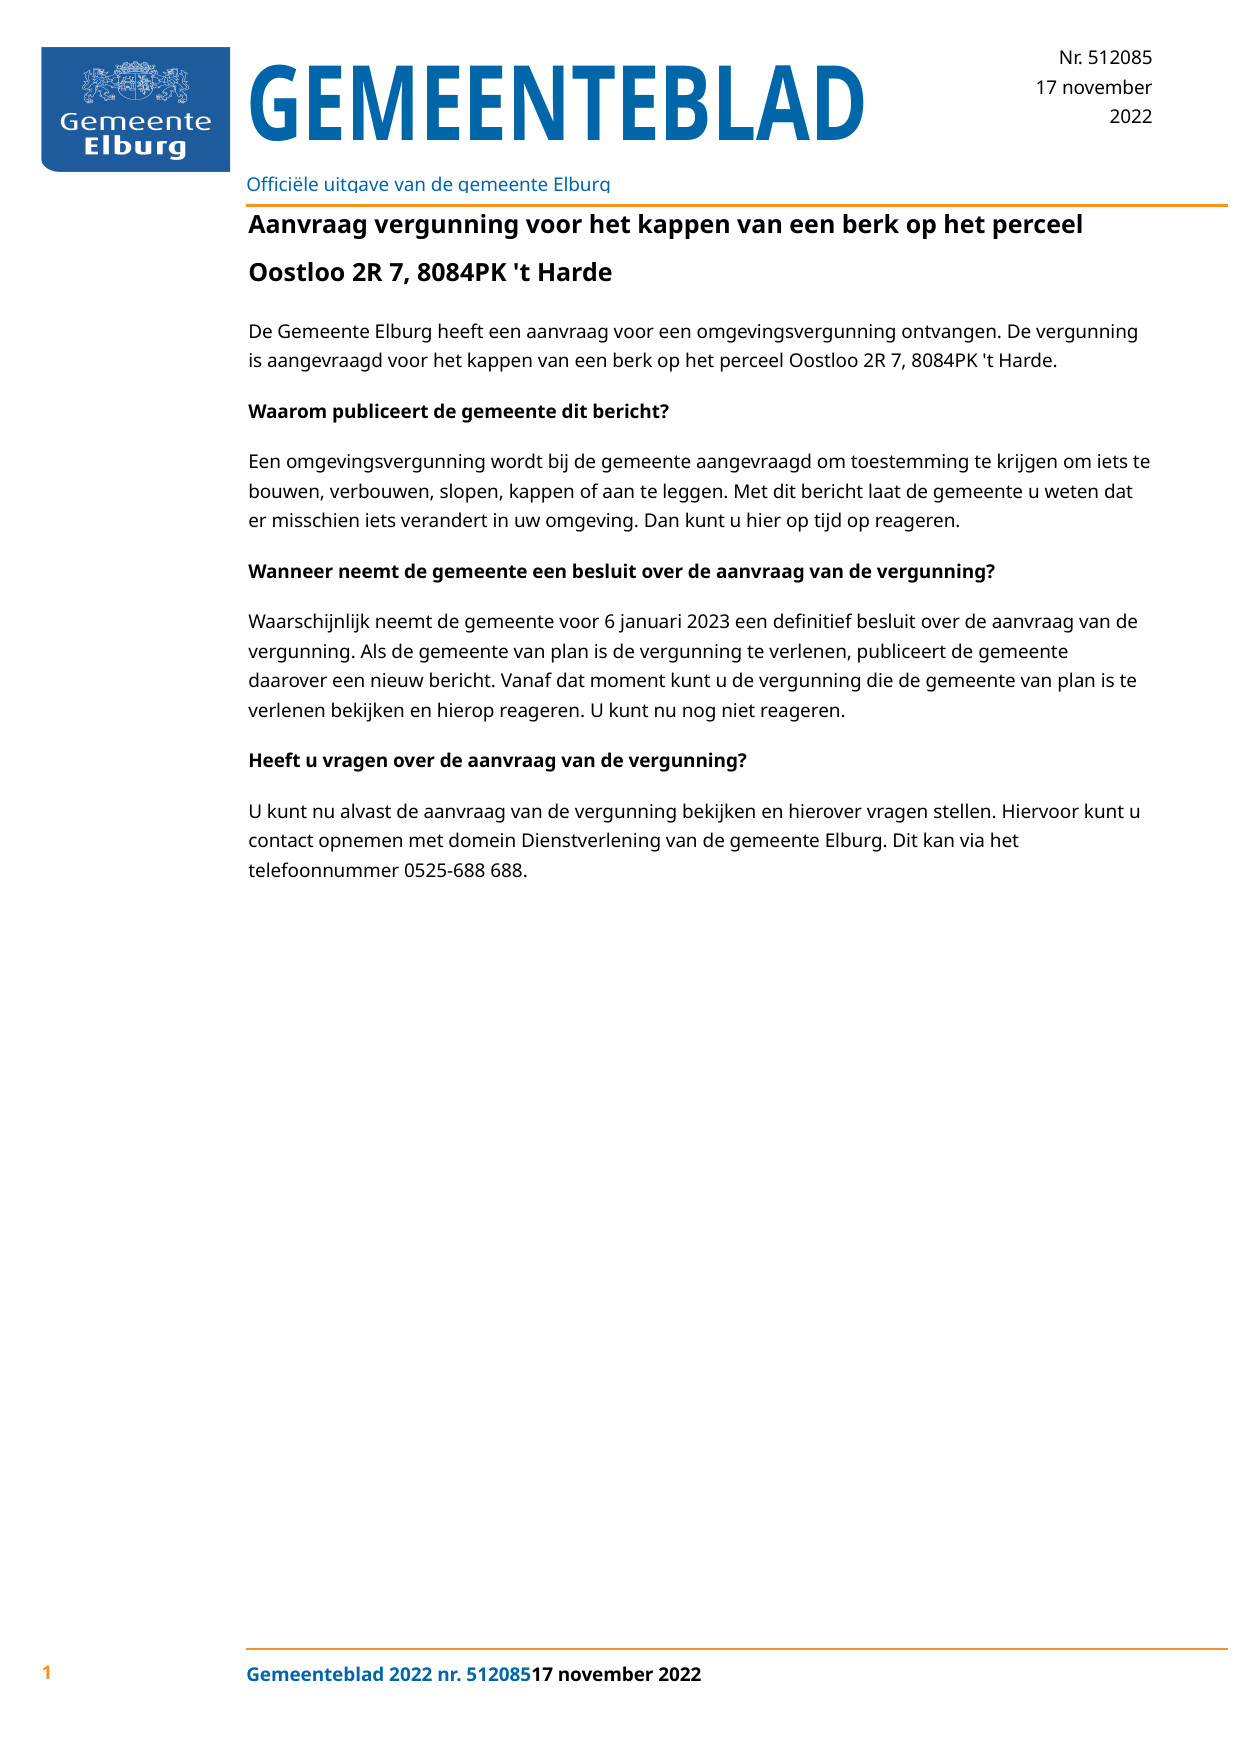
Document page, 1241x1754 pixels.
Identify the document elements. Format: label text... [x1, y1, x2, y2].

text U kunt nu alvast de aanvraag van de vergunning bekijken en hierover vragen stellen. Hiervoor kunt u contact opnemen met domein Dienstverlening van de gemeente Elburg. Dit kan via het telefoonnummer 0525-688 688. [248, 798, 1152, 883]
text Waarom publiceert de gemeente dit bericht? [248, 398, 1152, 424]
text Heeft u vragen over de aanvraag van de vergunning? [248, 747, 1152, 773]
text Waarschijnlijk neemt de gemeente voor 6 januari 2023 een definitief besluit over de aanvraag van de vergunning. Als de gemeente van plan is de vergunning te verlenen, publiceert de gemeente daarover een nieuw bericht. Vanaf dat moment kunt u de vergunning die de gemeente van plan is te verlenen bekijken en hierop reageren. U kunt nu nog niet reageren. [248, 608, 1152, 723]
text Aanvraag vergunning voor het kappen van een berk op het perceel Oostloo 2R 7, 8084PK 't Harde [248, 207, 1152, 288]
picture [41, 47, 231, 172]
text De Gemeente Elburg heeft een aanvraag voor een omgevingsvergunning ontvangen. De vergunning is aangevraagd voor het kappen van een berk op het perceel Oostloo 2R 7, 8084PK 't Harde. [248, 318, 1152, 373]
text Wanneer neemt de gemeente een besluit over de aanvraag van de vergunning? [248, 558, 1152, 584]
text Een omgevingsvergunning wordt bij de gemeente aangevraagd om toestemming te krijgen om iets te bouwen, verbouwen, slopen, kappen of aan te leggen. Met dit bericht laat de gemeente u weten dat er misschien iets verandert in uw omgeving. Dan kunt u hier op tijd op reageren. [248, 448, 1152, 533]
